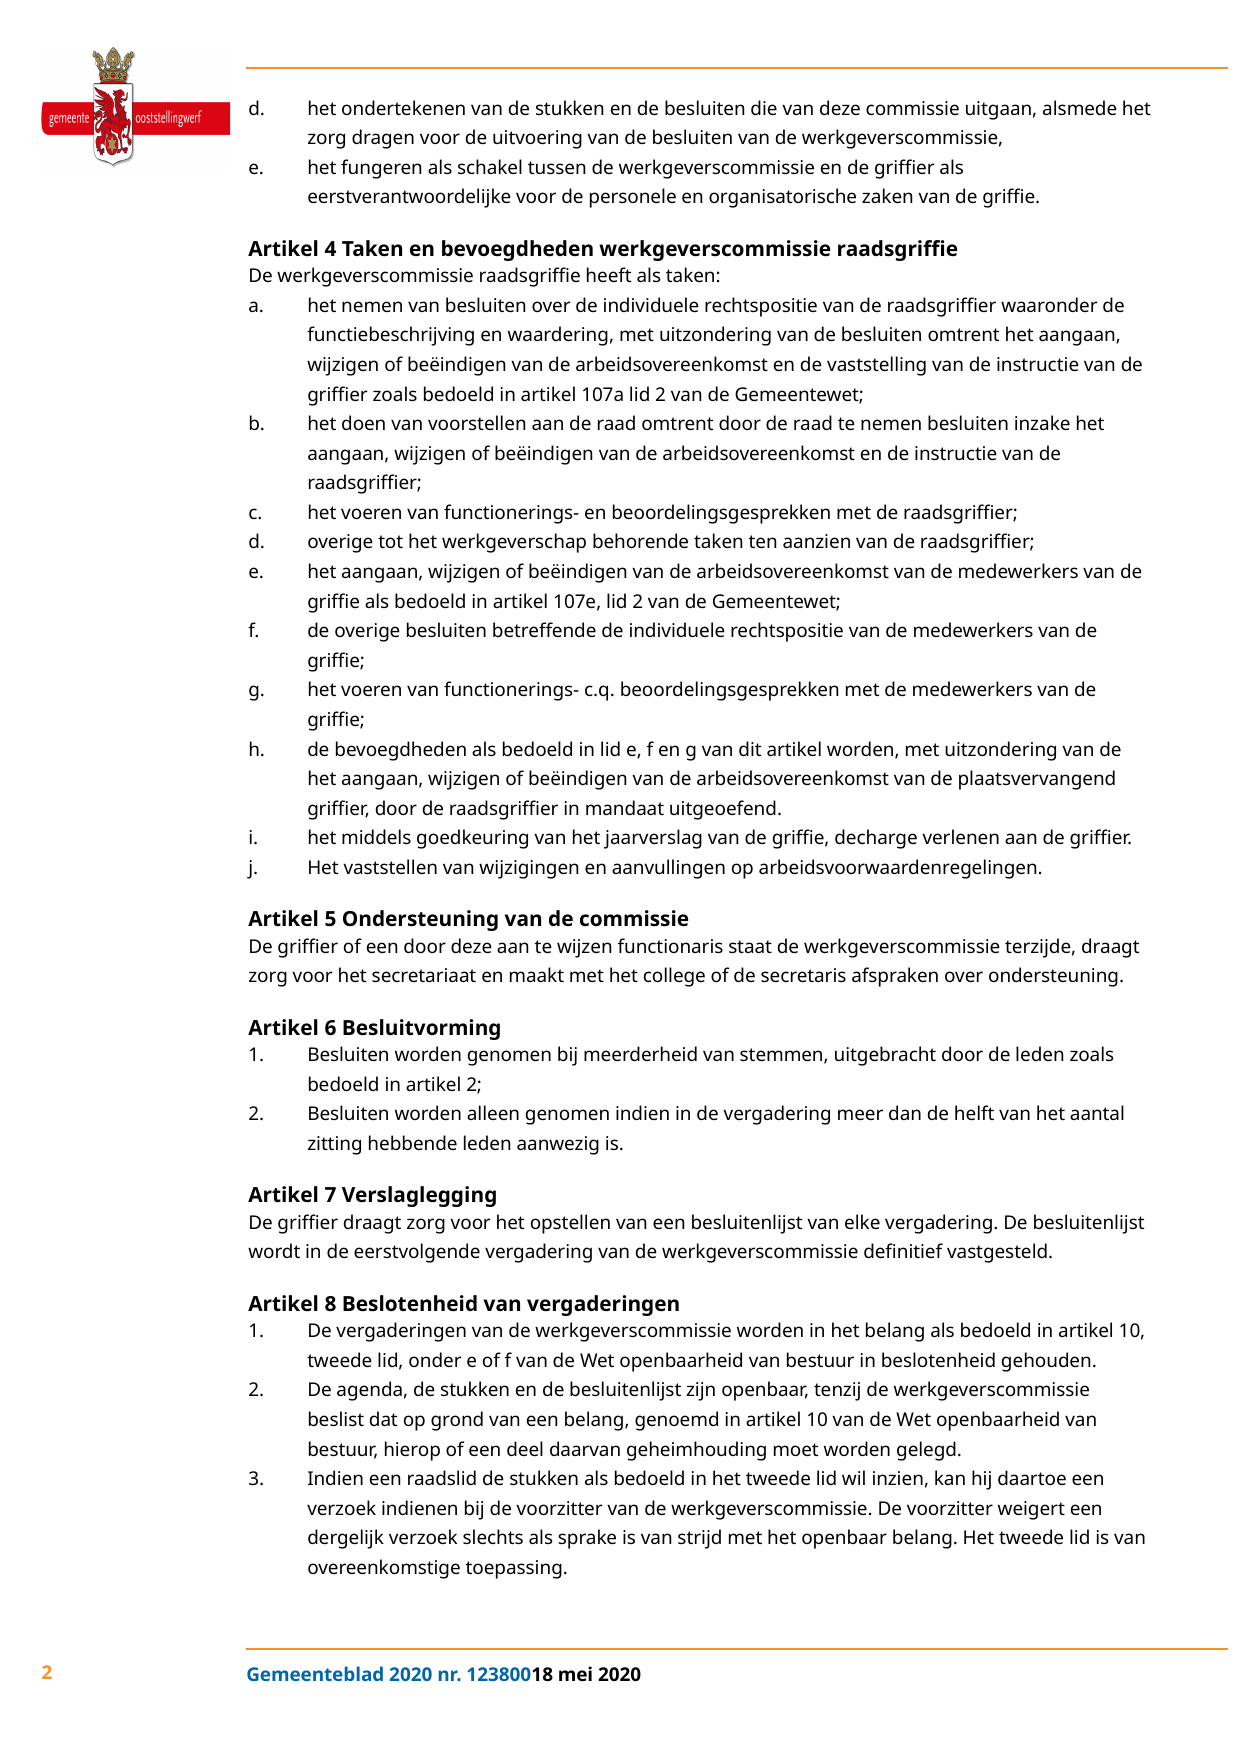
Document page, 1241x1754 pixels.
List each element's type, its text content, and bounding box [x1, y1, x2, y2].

list het fungeren als schakel tussen de werkgeverscommissie en de griffier als eerstverantwoordelijke voor de personele en organisatorische zaken van de griffie. [248, 154, 1152, 209]
list de overige besluiten betreffende de individuele rechtspositie van de medewerkers van de griffie; [248, 617, 1152, 673]
list het doen van voorstellen aan de raad omtrent door de raad te nemen besluiten inzake het aangaan, wijzigen of beëindigen van de arbeidsovereenkomst en de instructie van de raadsgriffier; [248, 410, 1152, 495]
list Besluiten worden alleen genomen indien in de vergadering meer dan de helft van het aantal zitting hebbende leden aanwezig is. [248, 1101, 1152, 1156]
text De griffier of een door deze aan te wijzen functionaris staat de werkgeverscommissie terzijde, draagt zorg voor het secretariaat en maakt met het college of de secretaris afspraken over ondersteuning. [248, 933, 1152, 988]
list Indien een raadslid de stukken als bedoeld in het tweede lid wil inzien, kan hij daartoe een verzoek indienen bij de voorzitter van de werkgeverscommissie. De voorzitter weigert een dergelijk verzoek slechts als sprake is van strijd met het openbaar belang. Het tweede lid is van overeenkomstige toepassing. [248, 1465, 1152, 1580]
text De griffier draagt zorg voor het opstellen van een besluitenlijst van elke vergadering. De besluitenlijst wordt in de eerstvolgende vergadering van de werkgeverscommissie definitief vastgesteld. [248, 1209, 1152, 1264]
list het ondertekenen van de stukken en de besluiten die van deze commissie uitgaan, alsmede het zorg dragen voor de uitvoering van de besluiten van de werkgeverscommissie, [248, 95, 1152, 150]
text Artikel 5 Ondersteuning van de commissie [248, 904, 1152, 933]
list Besluiten worden genomen bij meerderheid van stemmen, uitgebracht door de leden zoals bedoeld in artikel 2; [248, 1041, 1152, 1097]
text Artikel 6 Besluitvorming [248, 1013, 1152, 1041]
picture [41, 47, 231, 172]
list het voeren van functionerings- en beoordelingsgesprekken met de raadsgriffier; [248, 499, 1152, 525]
list het middels goedkeuring van het jaarverslag van de griffie, decharge verlenen aan de griffier. [248, 824, 1152, 850]
list De vergaderingen van de werkgeverscommissie worden in het belang als bedoeld in artikel 10, tweede lid, onder e of f van de Wet openbaarheid van bestuur in beslotenheid gehouden. [248, 1317, 1152, 1373]
text De werkgeverscommissie raadsgriffie heeft als taken: [248, 262, 1152, 288]
list overige tot het werkgeverschap behorende taken ten aanzien van de raadsgriffier; [248, 529, 1152, 554]
list De agenda, de stukken en de besluitenlijst zijn openbaar, tenzij de werkgeverscommissie beslist dat op grond van een belang, genoemd in artikel 10 van de Wet openbaarheid van bestuur, hierop of een deel daarvan geheimhouding moet worden gelegd. [248, 1377, 1152, 1461]
list het voeren van functionerings- c.q. beoordelingsgesprekken met de medewerkers van de griffie; [248, 677, 1152, 732]
text Artikel 8 Beslotenheid van vergaderingen [248, 1289, 1152, 1317]
text Artikel 7 Verslaglegging [248, 1181, 1152, 1209]
list Het vaststellen van wijzigingen en aanvullingen op arbeidsvoorwaardenregelingen. [248, 854, 1152, 880]
list de bevoegdheden als bedoeld in lid e, f en g van dit artikel worden, met uitzondering van de het aangaan, wijzigen of beëindigen van de arbeidsovereenkomst van de plaatsvervangend griffier, door de raadsgriffier in mandaat uitgeoefend. [248, 736, 1152, 821]
text Artikel 4 Taken en bevoegdheden werkgeverscommissie raadsgriffie [248, 234, 1152, 262]
list het nemen van besluiten over de individuele rechtspositie van de raadsgriffier waaronder de functiebeschrijving en waardering, met uitzondering van de besluiten omtrent het aangaan, wijzigen of beëindigen van de arbeidsovereenkomst en de vaststelling van de instructie van de griffier zoals bedoeld in artikel 107a lid 2 van de Gemeentewet; [248, 292, 1152, 406]
list het aangaan, wijzigen of beëindigen van de arbeidsovereenkomst van de medewerkers van de griffie als bedoeld in artikel 107e, lid 2 van de Gemeentewet; [248, 558, 1152, 613]
